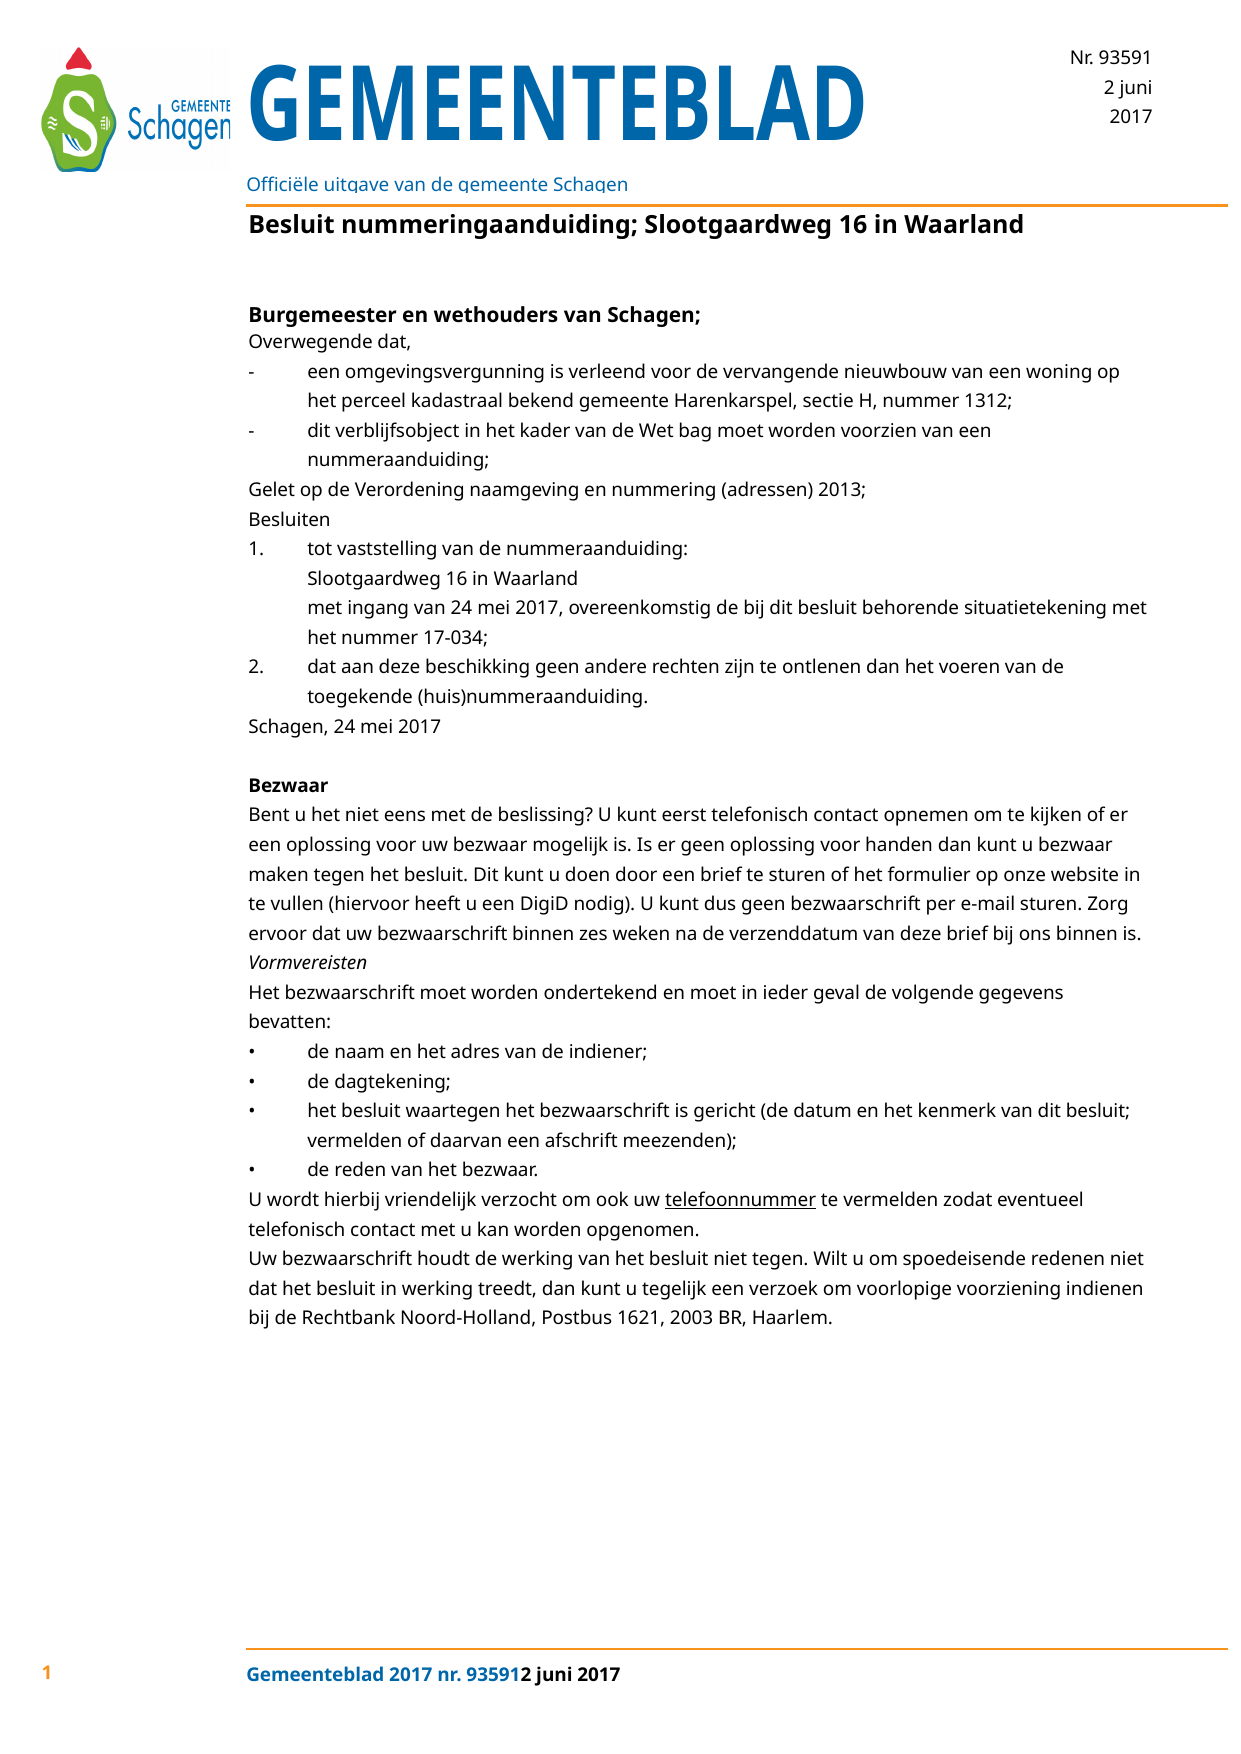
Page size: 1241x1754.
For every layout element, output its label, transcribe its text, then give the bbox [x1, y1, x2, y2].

list met ingang van 24 mei 2017, overeenkomstig de bij dit besluit behorende situatietekening met het nummer 17-034; [248, 594, 1152, 650]
text Bent u het niet eens met de beslissing? U kunt eerst telefonisch contact opnemen om te kijken of er een oplossing voor uw bezwaar mogelijk is. Is er geen oplossing voor handen dan kunt u bezwaar maken tegen het besluit. Dit kunt u doen door een brief te sturen of het formulier op onze website in te vullen (hiervoor heeft u een DigiD nodig). U kunt dus geen bezwaarschrift per e-mail sturen. Zorg ervoor dat uw bezwaarschrift binnen zes weken na de verzenddatum van deze brief bij ons binnen is. [248, 802, 1152, 946]
text U wordt hierbij vriendelijk verzocht om ook uw telefoonnummer te vermelden zodat eventueel telefonisch contact met u kan worden opgenomen. [248, 1186, 1152, 1242]
list dit verblijfsobject in het kader van de Wet bag moet worden voorzien van een nummeraanduiding; [248, 417, 1152, 472]
text Het bezwaarschrift moet worden ondertekend en moet in ieder geval de volgende gegevens bevatten: [248, 979, 1152, 1034]
text Besluit nummeringaanduiding; Slootgaardweg 16 in Waarland [248, 207, 1152, 241]
text Gelet op de Verordening naamgeving en nummering (adressen) 2013; [248, 476, 1152, 502]
list de naam en het adres van de indiener; [248, 1038, 1152, 1064]
list een omgevingsvergunning is verleend voor de vervangende nieuwbouw van een woning op het perceel kadastraal bekend gemeente Harenkarspel, sectie H, nummer 1312; [248, 358, 1152, 413]
text Bezwaar [248, 772, 1152, 798]
text Burgemeester en wethouders van Schagen; [248, 300, 1152, 328]
text Schagen, 24 mei 2017 [248, 713, 1152, 739]
list de dagtekening; [248, 1068, 1152, 1094]
text Besluiten [248, 506, 1152, 532]
list Slootgaardweg 16 in Waarland [248, 565, 1152, 591]
text Uw bezwaarschrift houdt de werking van het besluit niet tegen. Wilt u om spoedeisende redenen niet dat het besluit in werking treedt, dan kunt u tegelijk een verzoek om voorlopige voorziening indienen bij de Rechtbank Noord-Holland, Postbus 1621, 2003 BR, Haarlem. [248, 1245, 1152, 1330]
list dat aan deze beschikking geen andere rechten zijn te ontlenen dan het voeren van de toegekende (huis)nummeraanduiding. [248, 654, 1152, 709]
picture [41, 47, 231, 172]
list het besluit waartegen het bezwaarschrift is gericht (de datum en het kenmerk van dit besluit; vermelden of daarvan een afschrift meezenden); [248, 1097, 1152, 1153]
list tot vaststelling van de nummeraanduiding: [248, 535, 1152, 561]
text Overwegende dat, [248, 328, 1152, 354]
text Vormvereisten [248, 949, 1152, 975]
list de reden van het bezwaar. [248, 1157, 1152, 1182]
